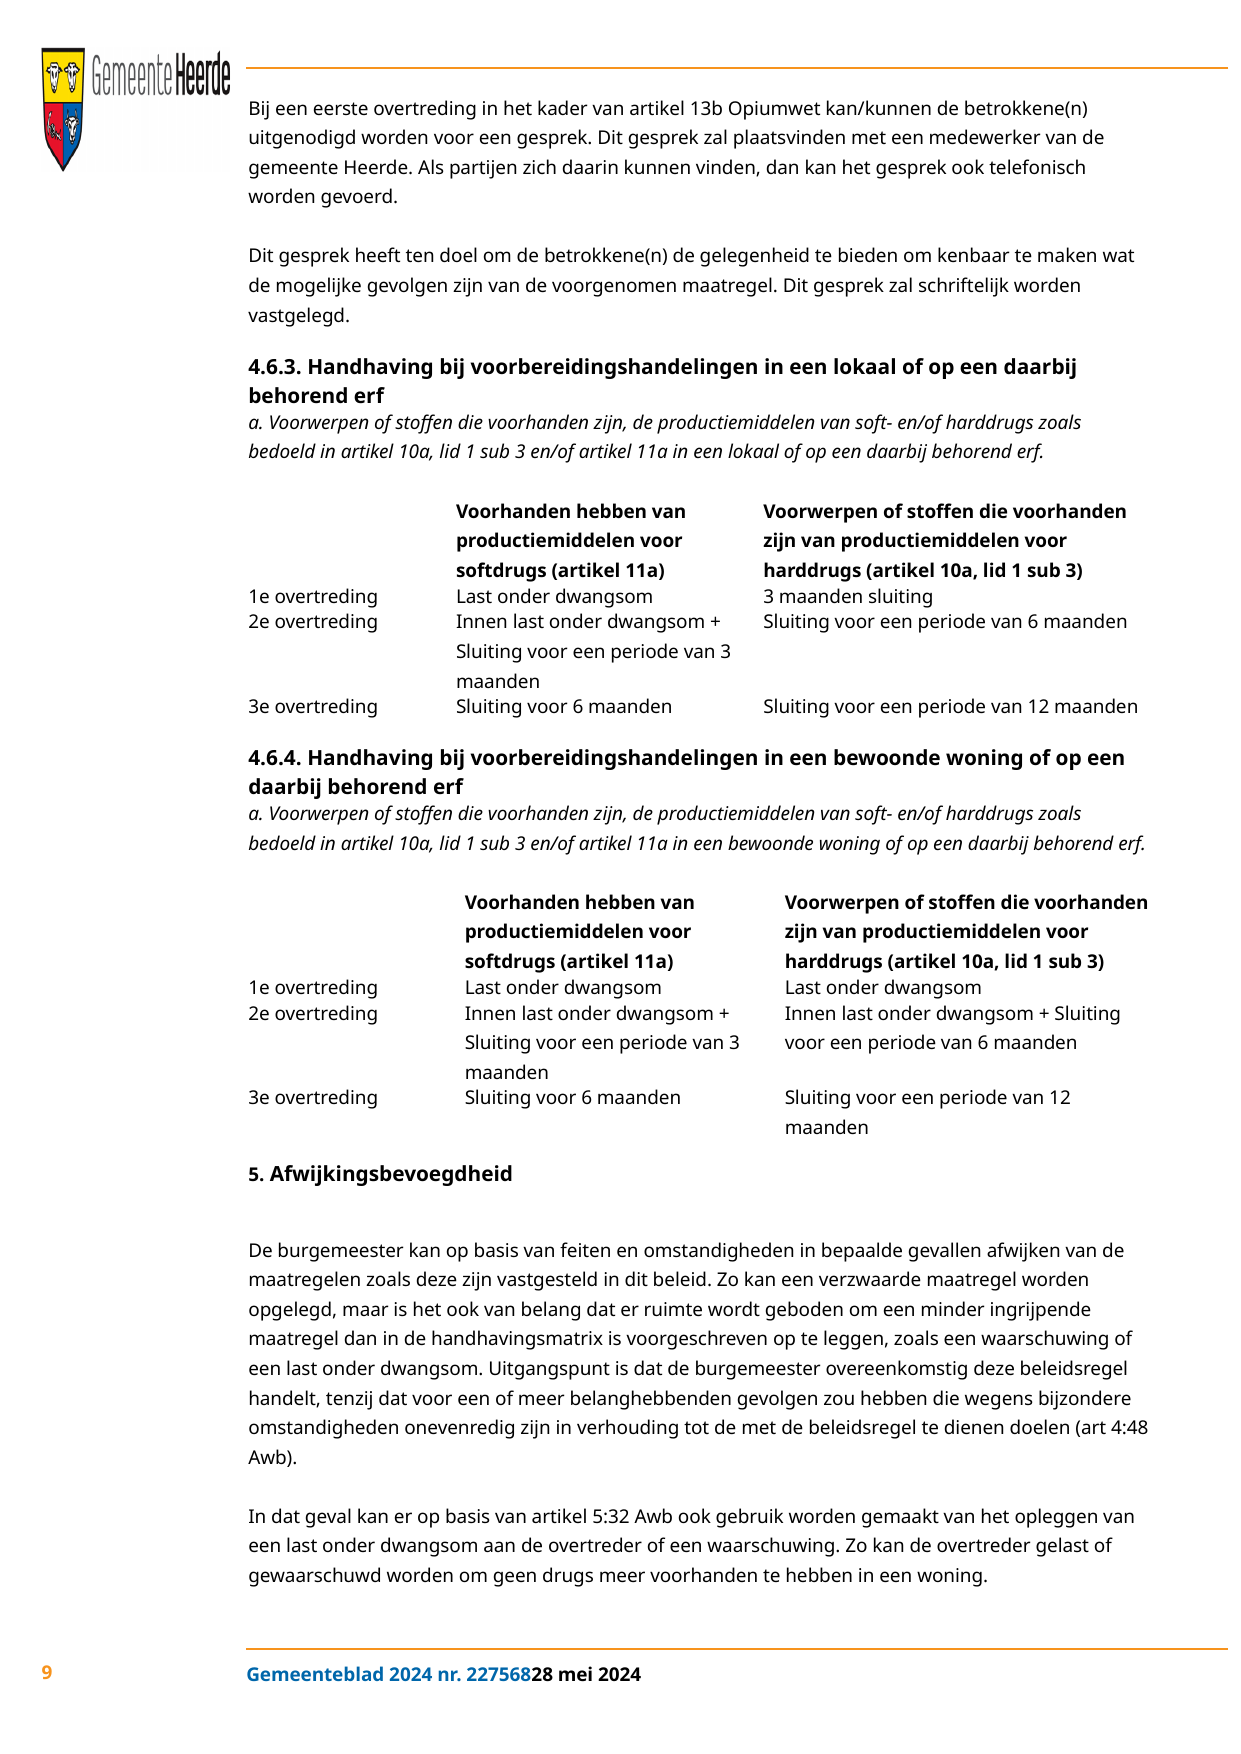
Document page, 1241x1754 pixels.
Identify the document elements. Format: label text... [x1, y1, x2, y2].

text a. Voorwerpen of stoffen die voorhanden zijn, de productiemiddelen van soft- en/of harddrugs zoals bedoeld in artikel 10a, lid 1 sub 3 en/of artikel 11a in een lokaal of op een daarbij behorend erf. [248, 409, 1152, 464]
table_header Voorwerpen of stoffen die voorhanden zijn van productiemiddelen voor harddrugs (artikel 10a, lid 1 sub 3) [785, 889, 1152, 974]
table_cell 3 maanden sluiting [763, 583, 1152, 609]
table_cell 2e overtreding [248, 1000, 464, 1084]
text De burgemeester kan op basis van feiten en omstandigheden in bepaalde gevallen afwijken van de maatregelen zoals deze zijn vastgesteld in dit beleid. Zo kan een verzwaarde maatregel worden opgelegd, maar is het ook van belang dat er ruimte wordt geboden om een minder ingrijpende maatregel dan in de handhavingsmatrix is voorgeschreven op te leggen, zoals een waarschuwing of een last onder dwangsom. Uitgangspunt is dat de burgemeester overeenkomstig deze beleidsregel handelt, tenzij dat voor een of meer belanghebbenden gevolgen zou hebben die wegens bijzondere omstandigheden onevenredig zijn in verhouding tot de met de beleidsregel te dienen doelen (art 4:48 Awb). [248, 1237, 1152, 1470]
table_cell 3e overtreding [248, 694, 456, 719]
table_cell Innen last onder dwangsom + Sluiting voor een periode van 3 maanden [456, 609, 763, 693]
text 4.6.4. Handhaving bij voorbereidingshandelingen in een bewoonde woning of op een daarbij behorend erf [248, 743, 1152, 800]
picture [41, 47, 231, 172]
table_cell Sluiting voor een periode van 6 maanden [763, 609, 1152, 693]
text a. Voorwerpen of stoffen die voorhanden zijn, de productiemiddelen van soft- en/of harddrugs zoals bedoeld in artikel 10a, lid 1 sub 3 en/of artikel 11a in een bewoonde woning of op een daarbij behorend erf. [248, 800, 1152, 856]
table_cell 1e overtreding [248, 583, 456, 609]
table_cell 3e overtreding [248, 1085, 464, 1140]
table_cell Sluiting voor 6 maanden [456, 694, 763, 719]
table_cell Last onder dwangsom [456, 583, 763, 609]
text 4.6.3. Handhaving bij voorbereidingshandelingen in een lokaal of op een daarbij behorend erf [248, 352, 1152, 409]
table_cell Sluiting voor een periode van 12 maanden [785, 1085, 1152, 1140]
text 5. Afwijkingsbevoegdheid [248, 1159, 1152, 1188]
table_cell 2e overtreding [248, 609, 456, 693]
table_cell Sluiting voor 6 maanden [465, 1085, 784, 1140]
table_cell Last onder dwangsom [465, 974, 784, 1000]
table_header [248, 889, 464, 974]
table_header [248, 498, 456, 583]
table_cell Sluiting voor een periode van 12 maanden [763, 694, 1152, 719]
table_header Voorhanden hebben van productiemiddelen voor softdrugs (artikel 11a) [465, 889, 784, 974]
table_cell Last onder dwangsom [785, 974, 1152, 1000]
table_cell Innen last onder dwangsom + Sluiting voor een periode van 6 maanden [785, 1000, 1152, 1084]
text Bij een eerste overtreding in het kader van artikel 13b Opiumwet kan/kunnen de betrokkene(n) uitgenodigd worden voor een gesprek. Dit gesprek zal plaatsvinden met een medewerker van de gemeente Heerde. Als partijen zich daarin kunnen vinden, dan kan het gesprek ook telefonisch worden gevoerd. [248, 95, 1152, 209]
table_header Voorwerpen of stoffen die voorhanden zijn van productiemiddelen voor harddrugs (artikel 10a, lid 1 sub 3) [763, 498, 1152, 583]
text Dit gesprek heeft ten doel om de betrokkene(n) de gelegenheid te bieden om kenbaar te maken wat de mogelijke gevolgen zijn van de voorgenomen maatregel. Dit gesprek zal schriftelijk worden vastgelegd. [248, 243, 1152, 328]
table_cell Innen last onder dwangsom + Sluiting voor een periode van 3 maanden [465, 1000, 784, 1084]
table_cell 1e overtreding [248, 974, 464, 1000]
table_header Voorhanden hebben van productiemiddelen voor softdrugs (artikel 11a) [456, 498, 763, 583]
text In dat geval kan er op basis van artikel 5:32 Awb ook gebruik worden gemaakt van het opleggen van een last onder dwangsom aan de overtreder of een waarschuwing. Zo kan de overtreder gelast of gewaarschuwd worden om geen drugs meer voorhanden te hebben in een woning. [248, 1503, 1152, 1588]
